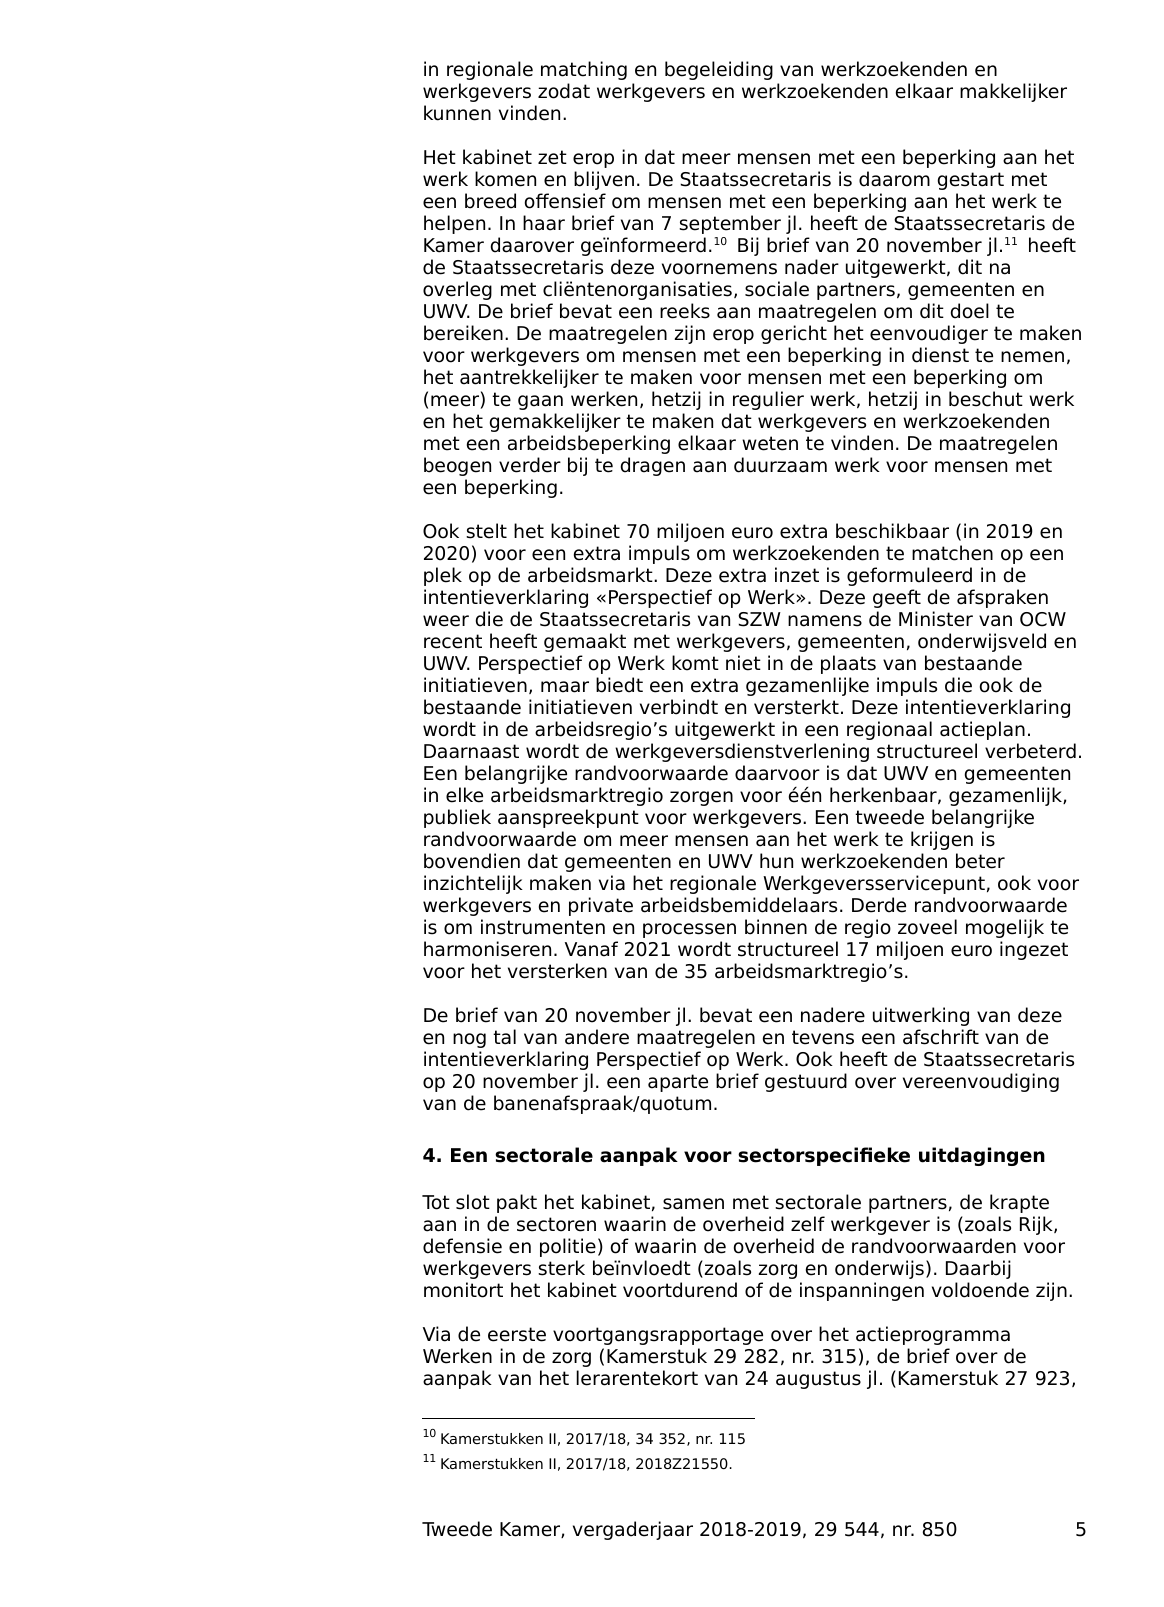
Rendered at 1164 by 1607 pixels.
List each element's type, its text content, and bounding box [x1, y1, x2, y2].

text in regionale matching en begeleiding van werkzoekenden en werkgevers zodat werkgevers en werkzoekenden elkaar makkelijker kunnen vinden. [422, 59, 1087, 125]
subtitle 4. Een sectorale aanpak voor sectorspecifieke uitdagingen [422, 1145, 1087, 1167]
text Via de eerste voortgangsrapportage over het actieprogramma Werken in de zorg (Kamerstuk 29 282, nr. 315), de brief over de aanpak van het lerarentekort van 24 augustus jl. (Kamerstuk 27 923, [422, 1324, 1087, 1390]
text De brief van 20 november jl. bevat een nadere uitwerking van deze en nog tal van andere maatregelen en tevens een afschrift van de intentieverklaring Perspectief op Werk. Ook heeft de Staatssecretaris op 20 november jl. een aparte brief gestuurd over vereenvoudiging van de banenafspraak/quotum. [422, 1005, 1087, 1115]
text Tot slot pakt het kabinet, samen met sectorale partners, de krapte aan in de sectoren waarin de overheid zelf werkgever is (zoals Rijk, defensie en politie) of waarin de overheid de randvoorwaarden voor werkgevers sterk beïnvloedt (zoals zorg en onderwijs). Daarbij monitort het kabinet voortdurend of de inspanningen voldoende zijn. [422, 1192, 1087, 1302]
text Kamerstukken II, 2017/18, 2018Z21550. [422, 1452, 1087, 1474]
text Ook stelt het kabinet 70 miljoen euro extra beschikbaar (in 2019 en 2020) voor een extra impuls om werkzoekenden te matchen op een plek op de arbeidsmarkt. Deze extra inzet is geformuleerd in de intentieverklaring «Perspectief op Werk». Deze geeft de afspraken weer die de Staatssecretaris van SZW namens de Minister van OCW recent heeft gemaakt met werkgevers, gemeenten, onderwijsveld en UWV. Perspectief op Werk komt niet in de plaats van bestaande initiatieven, maar biedt een extra gezamenlijke impuls die ook de bestaande initiatieven verbindt en versterkt. Deze intentieverklaring wordt in de arbeidsregio’s uitgewerkt in een regionaal actieplan. Daarnaast wordt de werkgeversdienstverlening structureel verbeterd. Een belangrijke randvoorwaarde daarvoor is dat UWV en gemeenten in elke arbeidsmarktregio zorgen voor één herkenbaar, gezamenlijk, publiek aanspreekpunt voor werkgevers. Een tweede belangrijke randvoorwaarde om meer mensen aan het werk te krijgen is bovendien dat gemeenten en UWV hun werkzoekenden beter inzichtelijk maken via het regionale Werkgeversservicepunt, ook voor werkgevers en private arbeidsbemiddelaars. Derde randvoorwaarde is om instrumenten en processen binnen de regio zoveel mogelijk te harmoniseren. Vanaf 2021 wordt structureel 17 miljoen euro ingezet voor het versterken van de 35 arbeidsmarktregio’s. [422, 521, 1087, 983]
text Kamerstukken II, 2017/18, 34 352, nr. 115 [422, 1427, 1087, 1449]
text Het kabinet zet erop in dat meer mensen met een beperking aan het werk komen en blijven. De Staatssecretaris is daarom gestart met een breed offensief om mensen met een beperking aan het werk te helpen. In haar brief van 7 september jl. heeft de Staatssecretaris de Kamer daarover geïnformeerd. Bij brief van 20 november jl. heeft de Staatssecretaris deze voornemens nader uitgewerkt, dit na overleg met cliëntenorganisaties, sociale partners, gemeenten en UWV. De brief bevat een reeks aan maatregelen om dit doel te bereiken. De maatregelen zijn erop gericht het eenvoudiger te maken voor werkgevers om mensen met een beperking in dienst te nemen, het aantrekkelijker te maken voor mensen met een beperking om (meer) te gaan werken, hetzij in regulier werk, hetzij in beschut werk en het gemakkelijker te maken dat werkgevers en werkzoekenden met een arbeidsbeperking elkaar weten te vinden. De maatregelen beogen verder bij te dragen aan duurzaam werk voor mensen met een beperking. [422, 147, 1087, 499]
